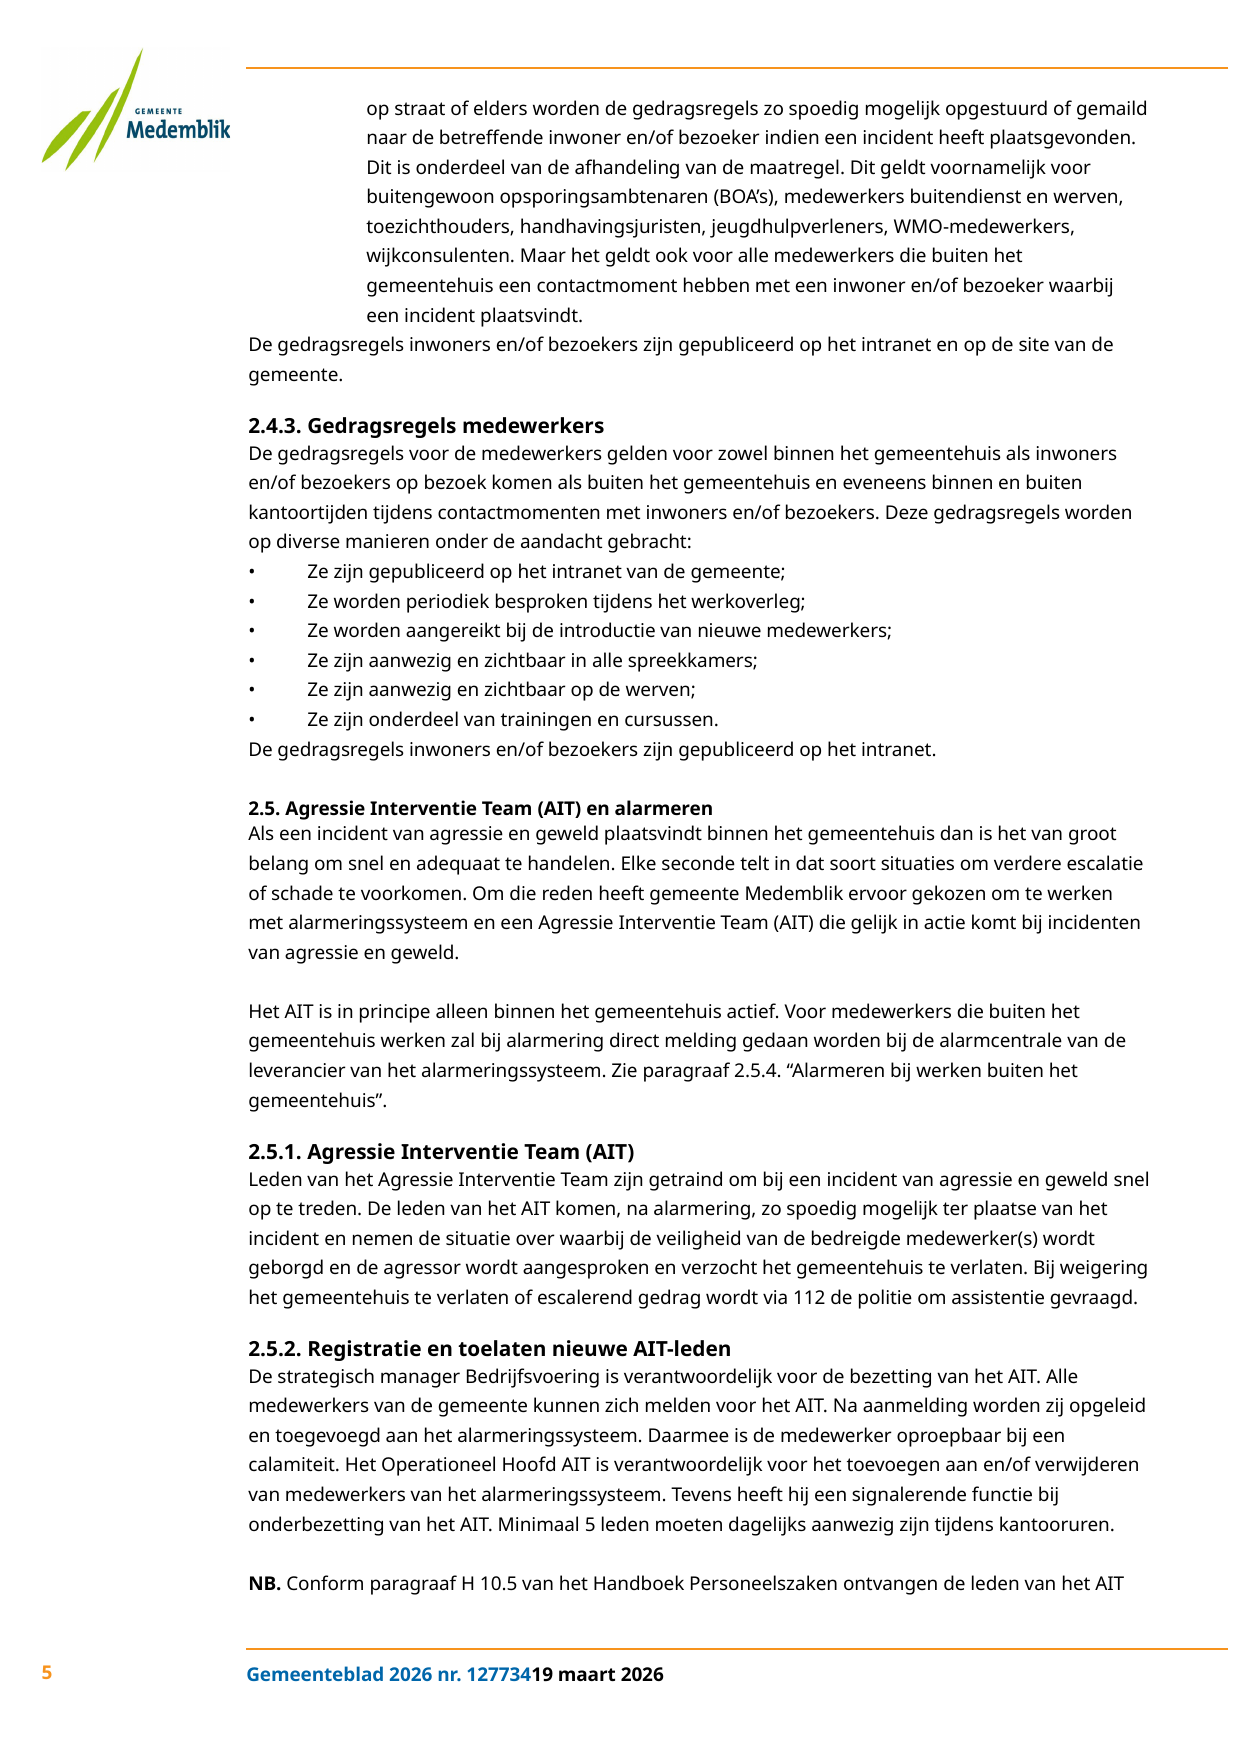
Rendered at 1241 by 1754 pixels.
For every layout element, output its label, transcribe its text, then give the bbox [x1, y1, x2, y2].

text De gedragsregels inwoners en/of bezoekers zijn gepubliceerd op het intranet en op de site van de gemeente. [248, 331, 1152, 387]
text 2.5.2. Registratie en toelaten nieuwe AIT-leden [248, 1334, 1152, 1363]
text De gedragsregels inwoners en/of bezoekers zijn gepubliceerd op het intranet. [248, 736, 1152, 761]
list Ze zijn aanwezig en zichtbaar in alle spreekkamers; [248, 647, 1152, 673]
text 2.5.1. Agressie Interventie Team (AIT) [248, 1137, 1152, 1166]
text Het AIT is in principe alleen binnen het gemeentehuis actief. Voor medewerkers die buiten het gemeentehuis werken zal bij alarmering direct melding gedaan worden bij de alarmcentrale van de leverancier van het alarmeringssysteem. Zie paragraaf 2.5.4. “Alarmeren bij werken buiten het gemeentehuis”. [248, 998, 1152, 1113]
list Ze zijn aanwezig en zichtbaar op de werven; [248, 677, 1152, 702]
picture [41, 47, 231, 172]
text De gedragsregels voor de medewerkers gelden voor zowel binnen het gemeentehuis als inwoners en/of bezoekers op bezoek komen als buiten het gemeentehuis en eveneens binnen en buiten kantoortijden tijdens contactmomenten met inwoners en/of bezoekers. Deze gedragsregels worden op diverse manieren onder de aandacht gebracht: [248, 440, 1152, 554]
text Als een incident van agressie en geweld plaatsvindt binnen het gemeentehuis dan is het van groot belang om snel en adequaat te handelen. Elke seconde telt in dat soort situaties om verdere escalatie of schade te voorkomen. Om die reden heeft gemeente Medemblik ervoor gekozen om te werken met alarmeringssysteem en een Agressie Interventie Team (AIT) die gelijk in actie komt bij incidenten van agressie en geweld. [248, 821, 1152, 965]
text 2.5. Agressie Interventie Team (AIT) en alarmeren [248, 795, 1152, 821]
list Ze worden periodiek besproken tijdens het werkoverleg; [248, 588, 1152, 613]
list Ze zijn onderdeel van trainingen en cursussen. [248, 706, 1152, 732]
text De strategisch manager Bedrijfsvoering is verantwoordelijk voor de bezetting van het AIT. Alle medewerkers van de gemeente kunnen zich melden voor het AIT. Na aanmelding worden zij opgeleid en toegevoegd aan het alarmeringssysteem. Daarmee is de medewerker oproepbaar bij een calamiteit. Het Operationeel Hoofd AIT is verantwoordelijk voor het toevoegen aan en/of verwijderen van medewerkers van het alarmeringssysteem. Tevens heeft hij een signalerende functie bij onderbezetting van het AIT. Minimaal 5 leden moeten dagelijks aanwezig zijn tijdens kantooruren. [248, 1363, 1152, 1537]
list Ze zijn gepubliceerd op het intranet van de gemeente; [248, 558, 1152, 584]
text NB. Conform paragraaf H 10.5 van het Handboek Personeelszaken ontvangen de leden van het AIT [248, 1570, 1152, 1596]
list Ze worden aangereikt bij de introductie van nieuwe medewerkers; [248, 617, 1152, 643]
list op straat of elders worden de gedragsregels zo spoedig mogelijk opgestuurd of gemaild naar de betreffende inwoner en/of bezoeker indien een incident heeft plaatsgevonden. Dit is onderdeel van de afhandeling van de maatregel. Dit geldt voornamelijk voor buitengewoon opsporingsambtenaren (BOA’s), medewerkers buitendienst en werven, toezichthouders, handhavingsjuristen, jeugdhulpverleners, WMO-medewerkers, wijkconsulenten. Maar het geldt ook voor alle medewerkers die buiten het gemeentehuis een contactmoment hebben met een inwoner en/of bezoeker waarbij een incident plaatsvindt. [307, 95, 1152, 328]
text 2.4.3. Gedragsregels medewerkers [248, 411, 1152, 440]
text Leden van het Agressie Interventie Team zijn getraind om bij een incident van agressie en geweld snel op te treden. De leden van het AIT komen, na alarmering, zo spoedig mogelijk ter plaatse van het incident en nemen de situatie over waarbij de veiligheid van de bedreigde medewerker(s) wordt geborgd en de agressor wordt aangesproken en verzocht het gemeentehuis te verlaten. Bij weigering het gemeentehuis te verlaten of escalerend gedrag wordt via 112 de politie om assistentie gevraagd. [248, 1166, 1152, 1310]
